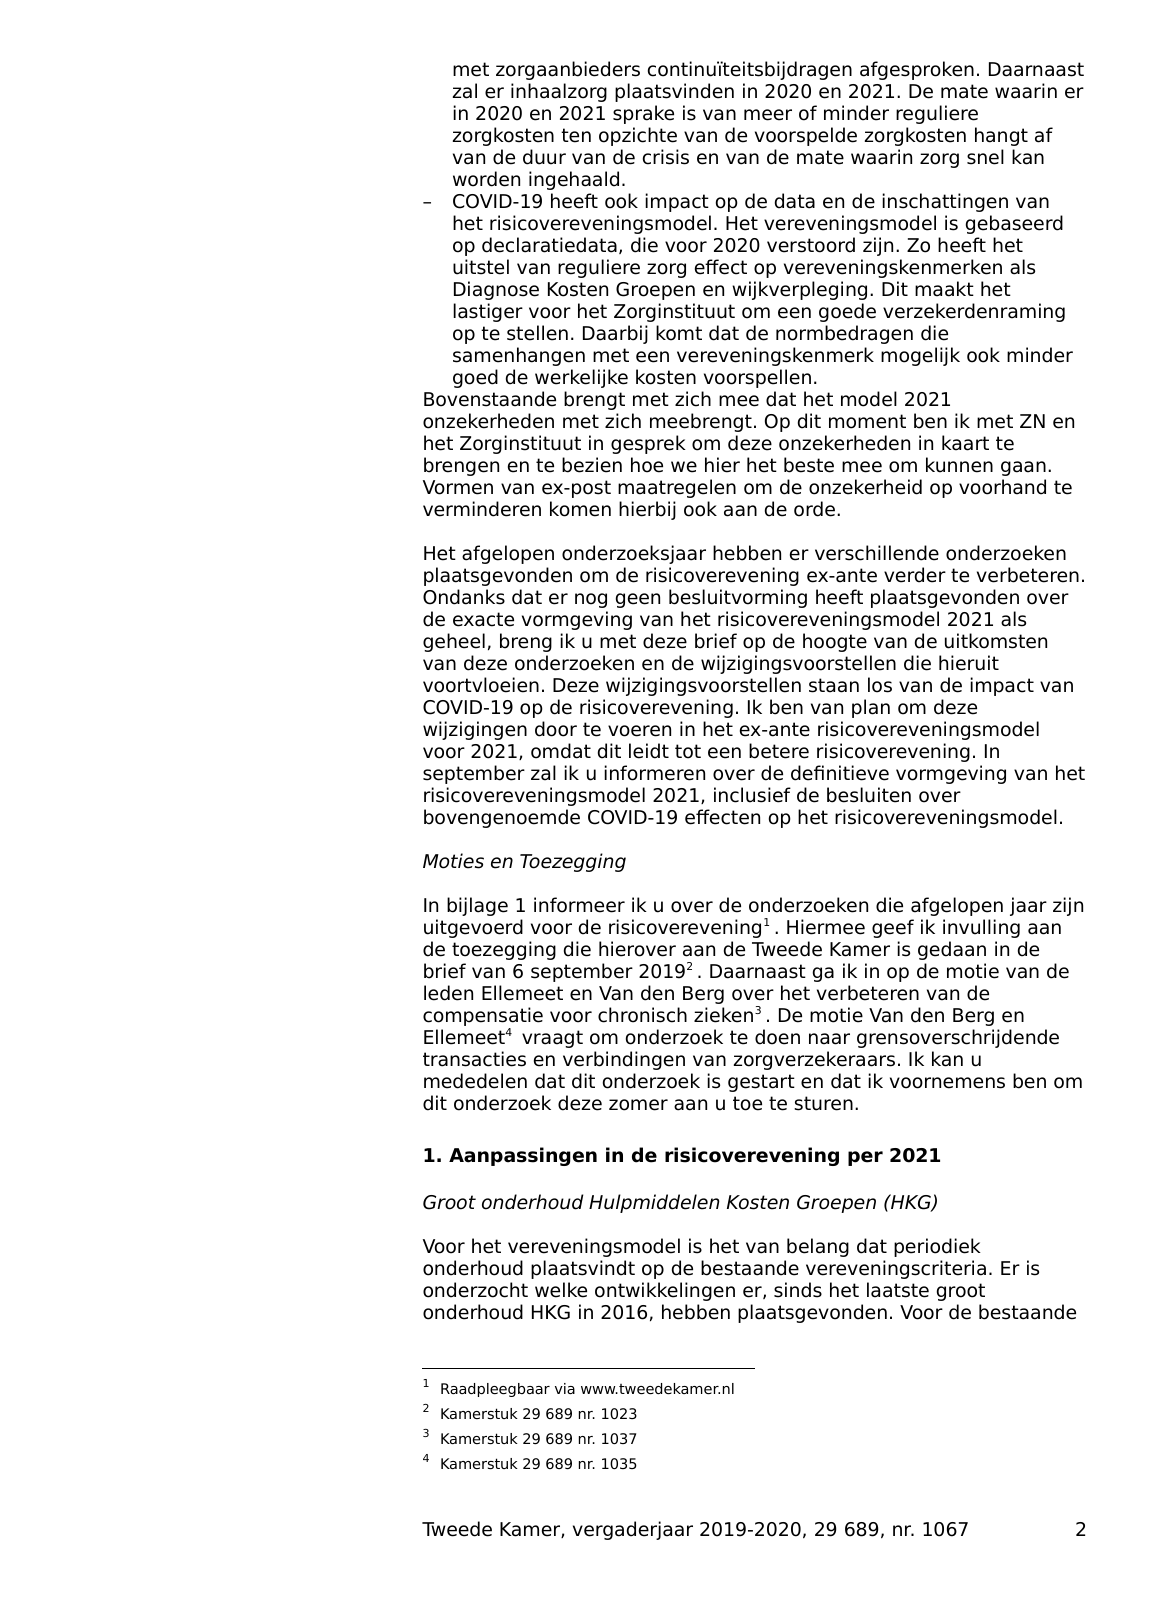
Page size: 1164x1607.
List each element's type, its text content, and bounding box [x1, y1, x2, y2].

text – COVID-19 heeft ook impact op de data en de inschattingen van het risicovereveningsmodel. Het vereveningsmodel is gebaseerd op declaratiedata, die voor 2020 verstoord zijn. Zo heeft het uitstel van reguliere zorg effect op vereveningskenmerken als Diagnose Kosten Groepen en wijkverpleging. Dit maakt het lastiger voor het Zorginstituut om een goede verzekerdenraming op te stellen. Daarbij komt dat de normbedragen die samenhangen met een vereveningskenmerk mogelijk ook minder goed de werkelijke kosten voorspellen. [422, 191, 1087, 389]
text Het afgelopen onderzoeksjaar hebben er verschillende onderzoeken plaatsgevonden om de risicoverevening ex-ante verder te verbeteren. Ondanks dat er nog geen besluitvorming heeft plaatsgevonden over de exacte vormgeving van het risicovereveningsmodel 2021 als geheel, breng ik u met deze brief op de hoogte van de uitkomsten van deze onderzoeken en de wijzigingsvoorstellen die hieruit voortvloeien. Deze wijzigingsvoorstellen staan los van de impact van COVID-19 op de risicoverevening. Ik ben van plan om deze wijzigingen door te voeren in het ex-ante risicovereveningsmodel voor 2021, omdat dit leidt tot een betere risicoverevening. In september zal ik u informeren over de definitieve vormgeving van het risicovereveningsmodel 2021, inclusief de besluiten over bovengenoemde COVID-19 effecten op het risicovereveningsmodel. [422, 543, 1087, 828]
text Kamerstuk 29 689 nr. 1035 [422, 1452, 1087, 1474]
text met zorgaanbieders continuïteitsbijdragen afgesproken. Daarnaast zal er inhaalzorg plaatsvinden in 2020 en 2021. De mate waarin er in 2020 en 2021 sprake is van meer of minder reguliere zorgkosten ten opzichte van de voorspelde zorgkosten hangt af van de duur van de crisis en van de mate waarin zorg snel kan worden ingehaald. [422, 59, 1087, 191]
subtitle Groot onderhoud Hulpmiddelen Kosten Groepen (HKG) [422, 1192, 1087, 1214]
text In bijlage 1 informeer ik u over de onderzoeken die afgelopen jaar zijn uitgevoerd voor de risicoverevening. Hiermee geef ik invulling aan de toezegging die hierover aan de Tweede Kamer is gedaan in de brief van 6 september 2019. Daarnaast ga ik in op de motie van de leden Ellemeet en Van den Berg over het verbeteren van de compensatie voor chronisch zieken. De motie Van den Berg en Ellemeet vraagt om onderzoek te doen naar grensoverschrijdende transacties en verbindingen van zorgverzekeraars. Ik kan u mededelen dat dit onderzoek is gestart en dat ik voornemens ben om dit onderzoek deze zomer aan u toe te sturen. [422, 895, 1087, 1115]
text Voor het vereveningsmodel is het van belang dat periodiek onderhoud plaatsvindt op de bestaande vereveningscriteria. Er is onderzocht welke ontwikkelingen er, sinds het laatste groot onderhoud HKG in 2016, hebben plaatsgevonden. Voor de bestaande [422, 1236, 1087, 1324]
subtitle Moties en Toezegging [422, 851, 1087, 873]
text Kamerstuk 29 689 nr. 1037 [422, 1427, 1087, 1449]
text Bovenstaande brengt met zich mee dat het model 2021 onzekerheden met zich meebrengt. Op dit moment ben ik met ZN en het Zorginstituut in gesprek om deze onzekerheden in kaart te brengen en te bezien hoe we hier het beste mee om kunnen gaan. Vormen van ex-post maatregelen om de onzekerheid op voorhand te verminderen komen hierbij ook aan de orde. [422, 389, 1087, 521]
text Kamerstuk 29 689 nr. 1023 [422, 1402, 1087, 1424]
subtitle 1. Aanpassingen in de risicoverevening per 2021 [422, 1145, 1087, 1167]
text Raadpleegbaar via www.tweedekamer.nl [422, 1377, 1087, 1399]
